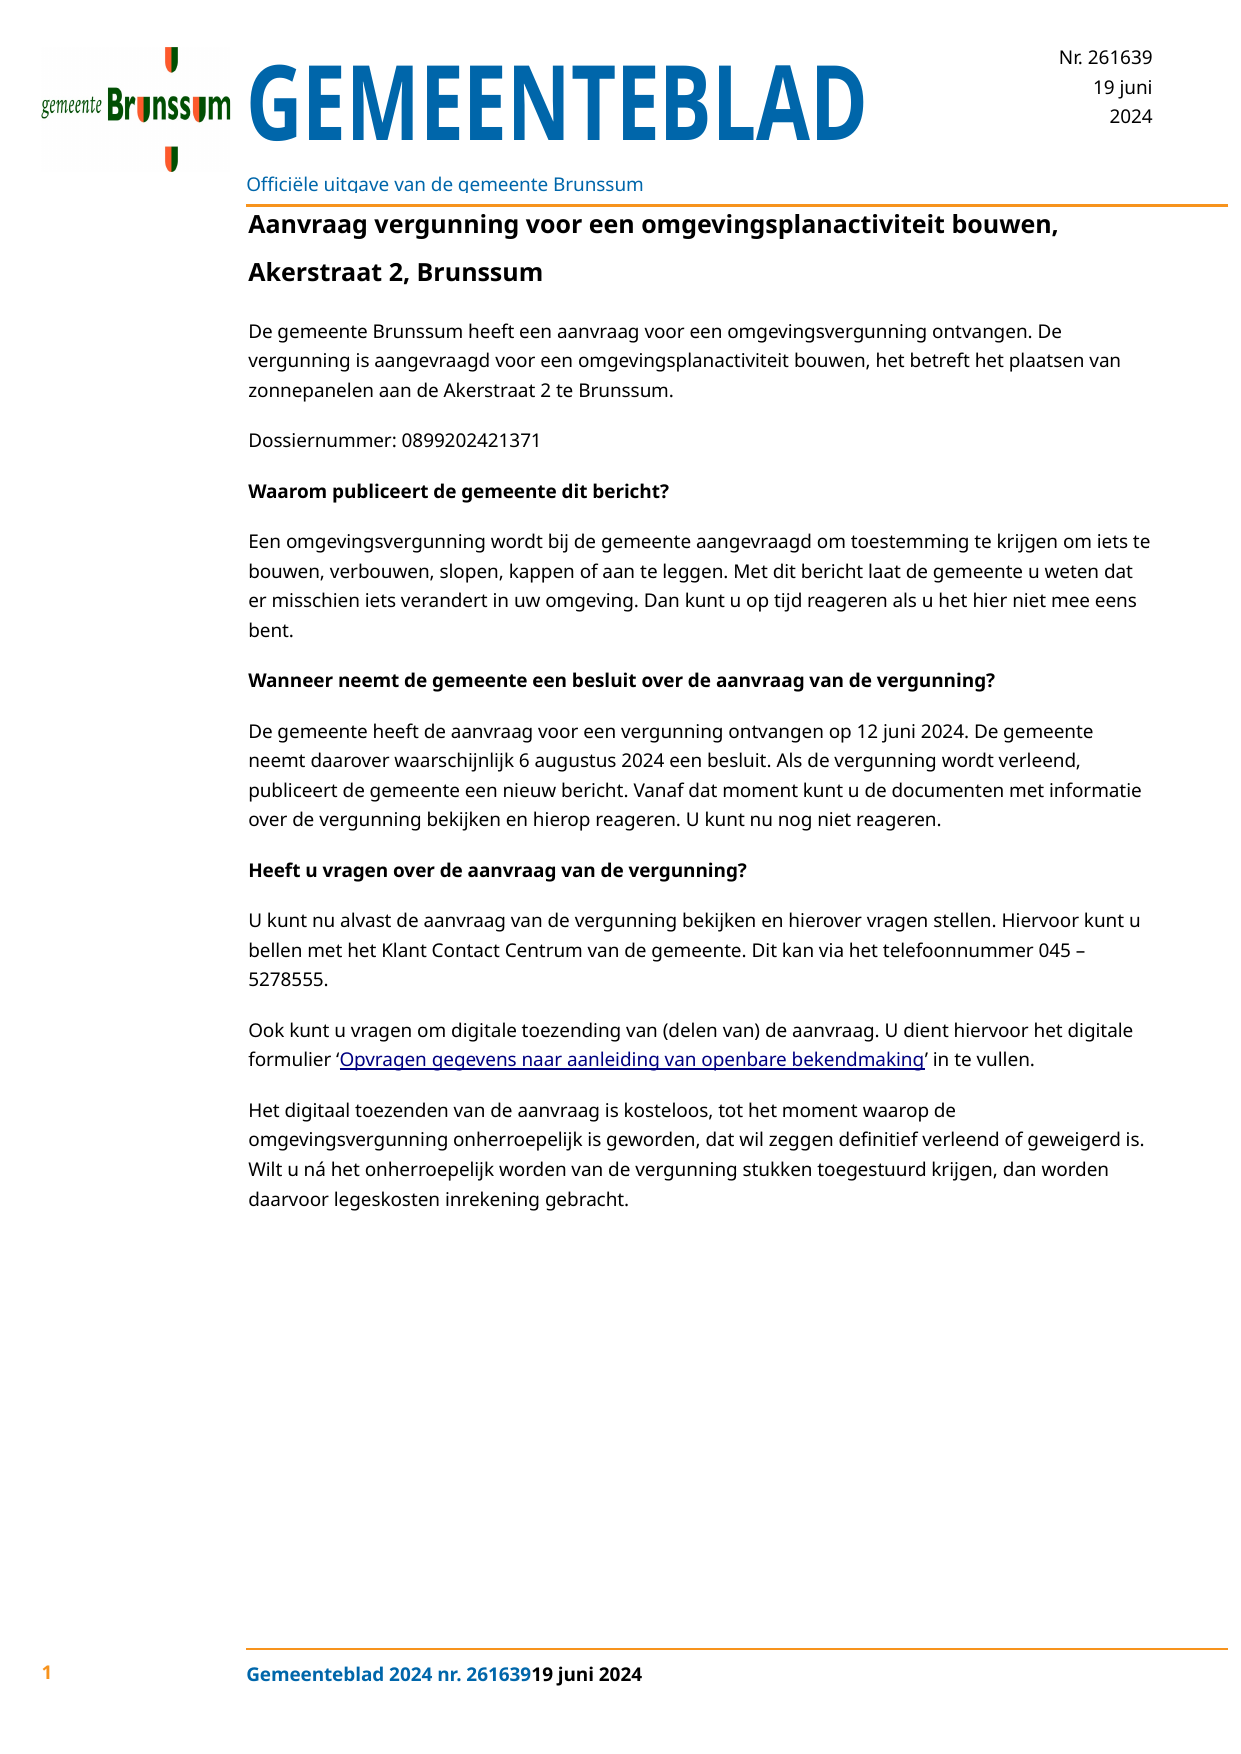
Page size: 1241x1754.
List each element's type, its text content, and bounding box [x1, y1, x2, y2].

text Aanvraag vergunning voor een omgevingsplanactiviteit bouwen, Akerstraat 2, Brunssum [248, 207, 1152, 288]
text U kunt nu alvast de aanvraag van de vergunning bekijken en hierover vragen stellen. Hiervoor kunt u bellen met het Klant Contact Centrum van de gemeente. Dit kan via het telefoonnummer 045 – 5278555. [248, 907, 1152, 992]
text Waarom publiceert de gemeente dit bericht? [248, 478, 1152, 504]
text De gemeente heeft de aanvraag voor een vergunning ontvangen op 12 juni 2024. De gemeente neemt daarover waarschijnlijk 6 augustus 2024 een besluit. Als de vergunning wordt verleend, publiceert de gemeente een nieuw bericht. Vanaf dat moment kunt u de documenten met informatie over de vergunning bekijken en hierop reageren. U kunt nu nog niet reageren. [248, 718, 1152, 832]
text Dossiernummer: 0899202421371 [248, 427, 1152, 453]
text De gemeente Brunssum heeft een aanvraag voor een omgevingsvergunning ontvangen. De vergunning is aangevraagd voor een omgevingsplanactiviteit bouwen, het betreft het plaatsen van zonnepanelen aan de Akerstraat 2 te Brunssum. [248, 318, 1152, 403]
text Ook kunt u vragen om digitale toezending van (delen van) de aanvraag. U dient hiervoor het digitale formulier ‘Opvragen gegevens naar aanleiding van openbare bekendmaking’ in te vullen. [248, 1017, 1152, 1072]
picture [41, 47, 231, 172]
text Een omgevingsvergunning wordt bij de gemeente aangevraagd om toestemming te krijgen om iets te bouwen, verbouwen, slopen, kappen of aan te leggen. Met dit bericht laat de gemeente u weten dat er misschien iets verandert in uw omgeving. Dan kunt u op tijd reageren als u het hier niet mee eens bent. [248, 528, 1152, 643]
text Heeft u vragen over de aanvraag van de vergunning? [248, 857, 1152, 883]
text Het digitaal toezenden van de aanvraag is kosteloos, tot het moment waarop de omgevingsvergunning onherroepelijk is geworden, dat wil zeggen definitief verleend of geweigerd is. Wilt u ná het onherroepelijk worden van de vergunning stukken toegestuurd krijgen, dan worden daarvoor legeskosten inrekening gebracht. [248, 1097, 1152, 1212]
text Wanneer neemt de gemeente een besluit over de aanvraag van de vergunning? [248, 667, 1152, 693]
